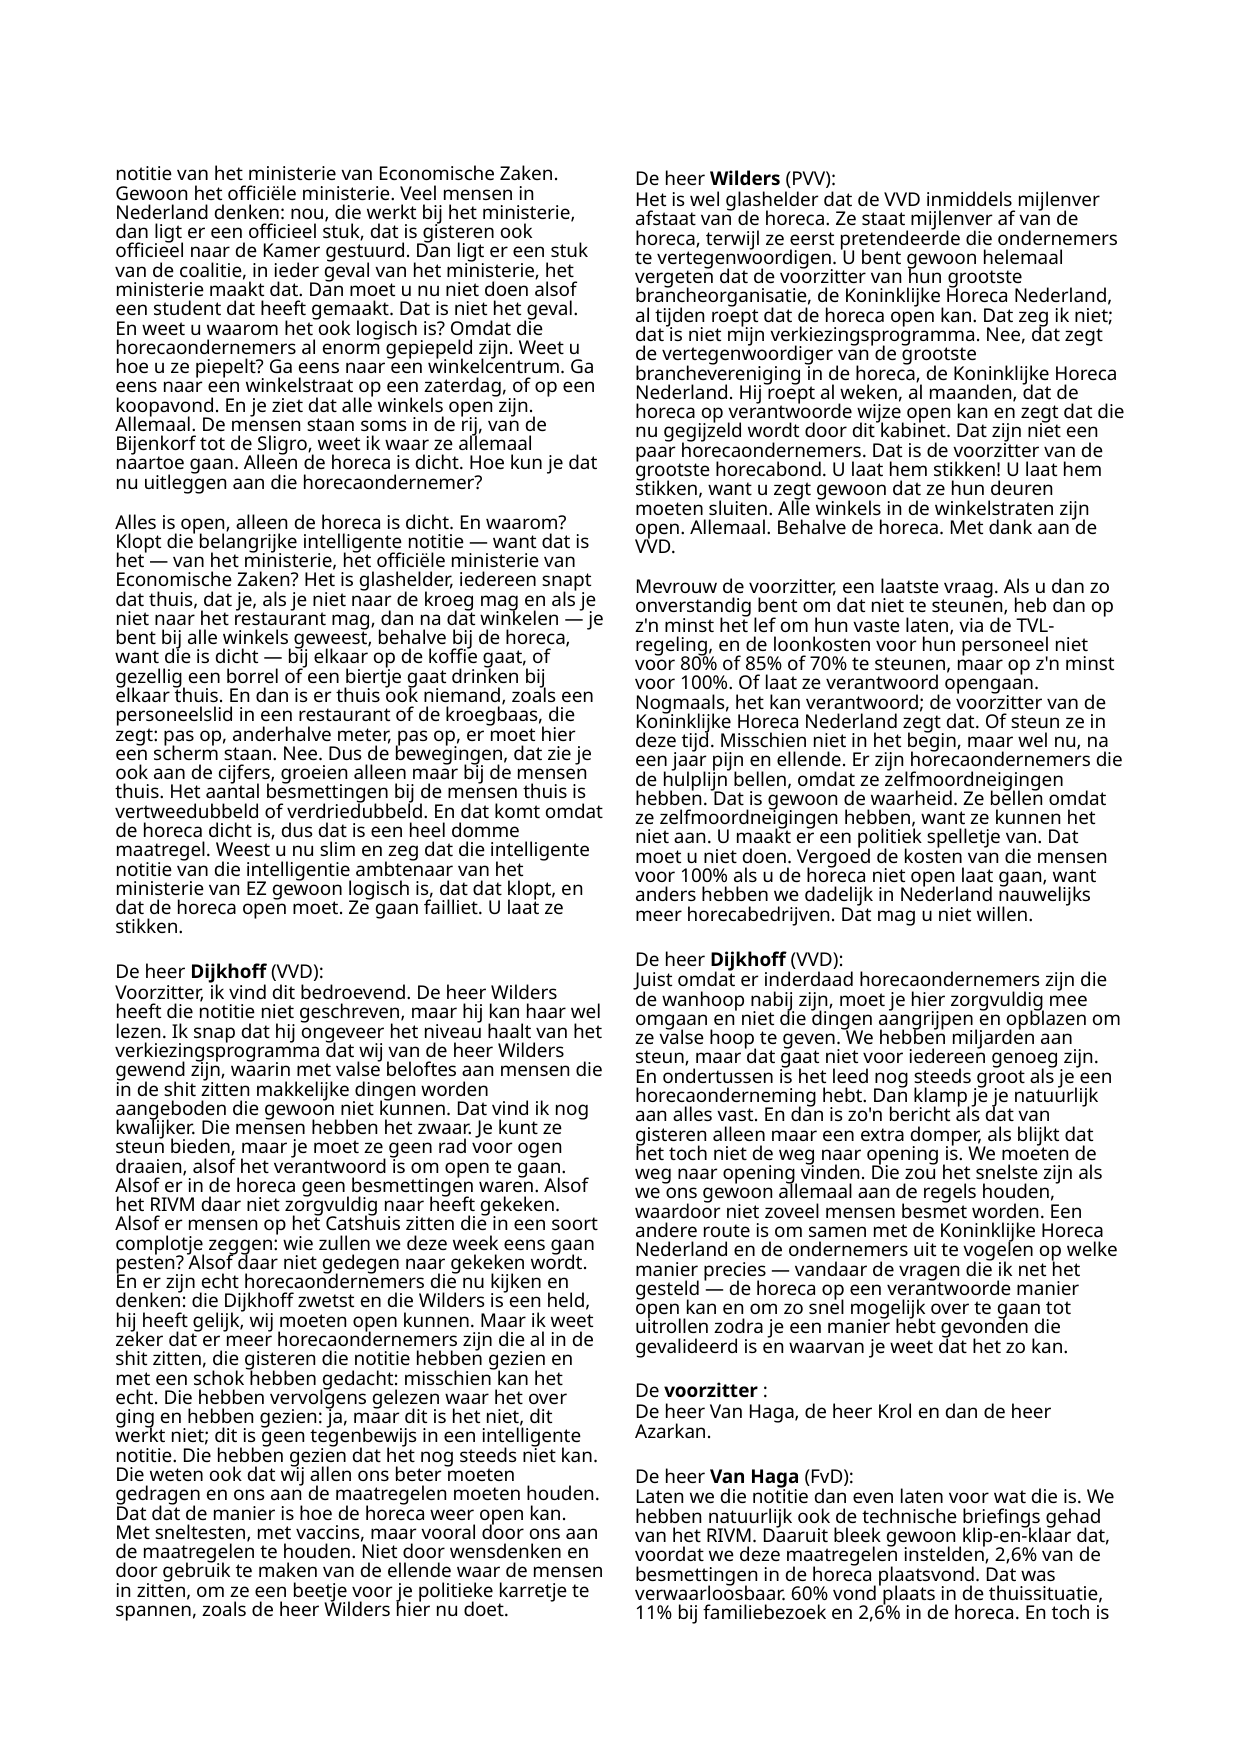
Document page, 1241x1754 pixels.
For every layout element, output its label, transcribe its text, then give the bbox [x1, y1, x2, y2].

text Alles is open, alleen de horeca is dicht. En waarom? Klopt die belangrijke intelligente notitie — want dat is het — van het ministerie, het officiële ministerie van Economische Zaken? Het is glashelder, iedereen snapt dat thuis, dat je, als je niet naar de kroeg mag en als je niet naar het restaurant mag, dan na dat winkelen — je bent bij alle winkels geweest, behalve bij de horeca, want die is dicht — bij elkaar op de koffie gaat, of gezellig een borrel of een biertje gaat drinken bij elkaar thuis. En dan is er thuis ook niemand, zoals een personeelslid in een restaurant of de kroegbaas, die zegt: pas op, anderhalve meter, pas op, er moet hier een scherm staan. Nee. Dus de bewegingen, dat zie je ook aan de cijfers, groeien alleen maar bij de mensen thuis. Het aantal besmettingen bij de mensen thuis is vertweedubbeld of verdriedubbeld. En dat komt omdat de horeca dicht is, dus dat is een heel domme maatregel. Weest u nu slim en zeg dat die intelligente notitie van die intelligentie ambtenaar van het ministerie van EZ gewoon logisch is, dat dat klopt, en dat de horeca open moet. Ze gaan failliet. U laat ze stikken. [115, 514, 605, 938]
text De heer Van Haga (FvD): [635, 1463, 1125, 1488]
text De heer Van Haga, de heer Krol en dan de heer Azarkan. [635, 1403, 1125, 1442]
text Mevrouw de voorzitter, een laatste vraag. Als u dan zo onverstandig bent om dat niet te steunen, heb dan op z'n minst het lef om hun vaste laten, via de TVL-regeling, en de loonkosten voor hun personeel niet voor 80% of 85% of 70% te steunen, maar op z'n minst voor 100%. Of laat ze verantwoord opengaan. Nogmaals, het kan verantwoord; de voorzitter van de Koninklijke Horeca Nederland zegt dat. Of steun ze in deze tijd. Misschien niet in het begin, maar wel nu, na een jaar pijn en ellende. Er zijn horecaondernemers die de hulplijn bellen, omdat ze zelfmoordneigingen hebben. Dat is gewoon de waarheid. Ze bellen omdat ze zelfmoordneigingen hebben, want ze kunnen het niet aan. U maakt er een politiek spelletje van. Dat moet u niet doen. Vergoed de kosten van die mensen voor 100% als u de horeca niet open laat gaan, want anders hebben we dadelijk in Nederland nauwelijks meer horecabedrijven. Dat mag u niet willen. [635, 578, 1125, 925]
text Juist omdat er inderdaad horecaondernemers zijn die de wanhoop nabij zijn, moet je hier zorgvuldig mee omgaan en niet die dingen aangrijpen en opblazen om ze valse hoop te geven. We hebben miljarden aan steun, maar dat gaat niet voor iedereen genoeg zijn. En ondertussen is het leed nog steeds groot als je een horecaonderneming hebt. Dan klamp je je natuurlijk aan alles vast. En dan is zo'n bericht als dat van gisteren alleen maar een extra domper, als blijkt dat het toch niet de weg naar opening is. We moeten de weg naar opening vinden. Die zou het snelste zijn als we ons gewoon allemaal aan de regels houden, waardoor niet zoveel mensen besmet worden. Een andere route is om samen met de Koninklijke Horeca Nederland en de ondernemers uit te vogelen op welke manier precies — vandaar de vragen die ik net het gesteld — de horeca op een verantwoorde manier open kan en om zo snel mogelijk over te gaan tot uitrollen zodra je een manier hebt gevonden die gevalideerd is en waarvan je weet dat het zo kan. [635, 971, 1125, 1357]
text Voorzitter, ik vind dit bedroevend. De heer Wilders heeft die notitie niet geschreven, maar hij kan haar wel lezen. Ik snap dat hij ongeveer het niveau haalt van het verkiezingsprogramma dat wij van de heer Wilders gewend zijn, waarin met valse beloftes aan mensen die in de shit zitten makkelijke dingen worden aangeboden die gewoon niet kunnen. Dat vind ik nog kwalijker. Die mensen hebben het zwaar. Je kunt ze steun bieden, maar je moet ze geen rad voor ogen draaien, alsof het verantwoord is om open te gaan. Alsof er in de horeca geen besmettingen waren. Alsof het RIVM daar niet zorgvuldig naar heeft gekeken. Alsof er mensen op het Catshuis zitten die in een soort complotje zeggen: wie zullen we deze week eens gaan pesten? Alsof daar niet gedegen naar gekeken wordt. En er zijn echt horecaondernemers die nu kijken en denken: die Dijkhoff zwetst en die Wilders is een held, hij heeft gelijk, wij moeten open kunnen. Maar ik weet zeker dat er meer horecaondernemers zijn die al in de shit zitten, die gisteren die notitie hebben gezien en met een schok hebben gedacht: misschien kan het echt. Die hebben vervolgens gelezen waar het over ging en hebben gezien: ja, maar dit is het niet, dit werkt niet; dit is geen tegenbewijs in een intelligente notitie. Die hebben gezien dat het nog steeds niet kan. Die weten ook dat wij allen ons beter moeten gedragen en ons aan de maatregelen moeten houden. Dat dat de manier is hoe de horeca weer open kan. Met sneltesten, met vaccins, maar vooral door ons aan de maatregelen te houden. Niet door wensdenken en door gebruik te maken van de ellende waar de mensen in zitten, om ze een beetje voor je politieke karretje te spannen, zoals de heer Wilders hier nu doet. [115, 984, 605, 1620]
text De heer Dijkhoff (VVD): [115, 958, 605, 984]
text De voorzitter : [635, 1378, 1125, 1403]
text De heer Wilders (PVV): [635, 165, 1125, 191]
text notitie van het ministerie van Economische Zaken. Gewoon het officiële ministerie. Veel mensen in Nederland denken: nou, die werkt bij het ministerie, dan ligt er een officieel stuk, dat is gisteren ook officieel naar de Kamer gestuurd. Dan ligt er een stuk van de coalitie, in ieder geval van het ministerie, het ministerie maakt dat. Dan moet u nu niet doen alsof een student dat heeft gemaakt. Dat is niet het geval. En weet u waarom het ook logisch is? Omdat die horecaondernemers al enorm gepiepeld zijn. Weet u hoe u ze piepelt? Ga eens naar een winkelcentrum. Ga eens naar een winkelstraat op een zaterdag, of op een koopavond. En je ziet dat alle winkels open zijn. Allemaal. De mensen staan soms in de rij, van de Bijenkorf tot de Sligro, weet ik waar ze allemaal naartoe gaan. Alleen de horeca is dicht. Hoe kun je dat nu uitleggen aan die horecaondernemer? [115, 165, 605, 493]
text De heer Dijkhoff (VVD): [635, 946, 1125, 971]
text Het is wel glashelder dat de VVD inmiddels mijlenver afstaat van de horeca. Ze staat mijlenver af van de horeca, terwijl ze eerst pretendeerde die ondernemers te vertegenwoordigen. U bent gewoon helemaal vergeten dat de voorzitter van hun grootste brancheorganisatie, de Koninklijke Horeca Nederland, al tijden roept dat de horeca open kan. Dat zeg ik niet; dat is niet mijn verkiezingsprogramma. Nee, dat zegt de vertegenwoordiger van de grootste branchevereniging in de horeca, de Koninklijke Horeca Nederland. Hij roept al weken, al maanden, dat de horeca op verantwoorde wijze open kan en zegt dat die nu gegijzeld wordt door dit kabinet. Dat zijn niet een paar horecaondernemers. Dat is de voorzitter van de grootste horecabond. U laat hem stikken! U laat hem stikken, want u zegt gewoon dat ze hun deuren moeten sluiten. Alle winkels in de winkelstraten zijn open. Allemaal. Behalve de horeca. Met dank aan de VVD. [635, 191, 1125, 557]
text Laten we die notitie dan even laten voor wat die is. We hebben natuurlijk ook de technische briefings gehad van het RIVM. Daaruit bleek gewoon klip-en-klaar dat, voordat we deze maatregelen instelden, 2,6% van de besmettingen in de horeca plaatsvond. Dat was verwaarloosbaar. 60% vond plaats in de thuissituatie, 11% bij familiebezoek en 2,6% in de horeca. En toch is [635, 1488, 1125, 1623]
